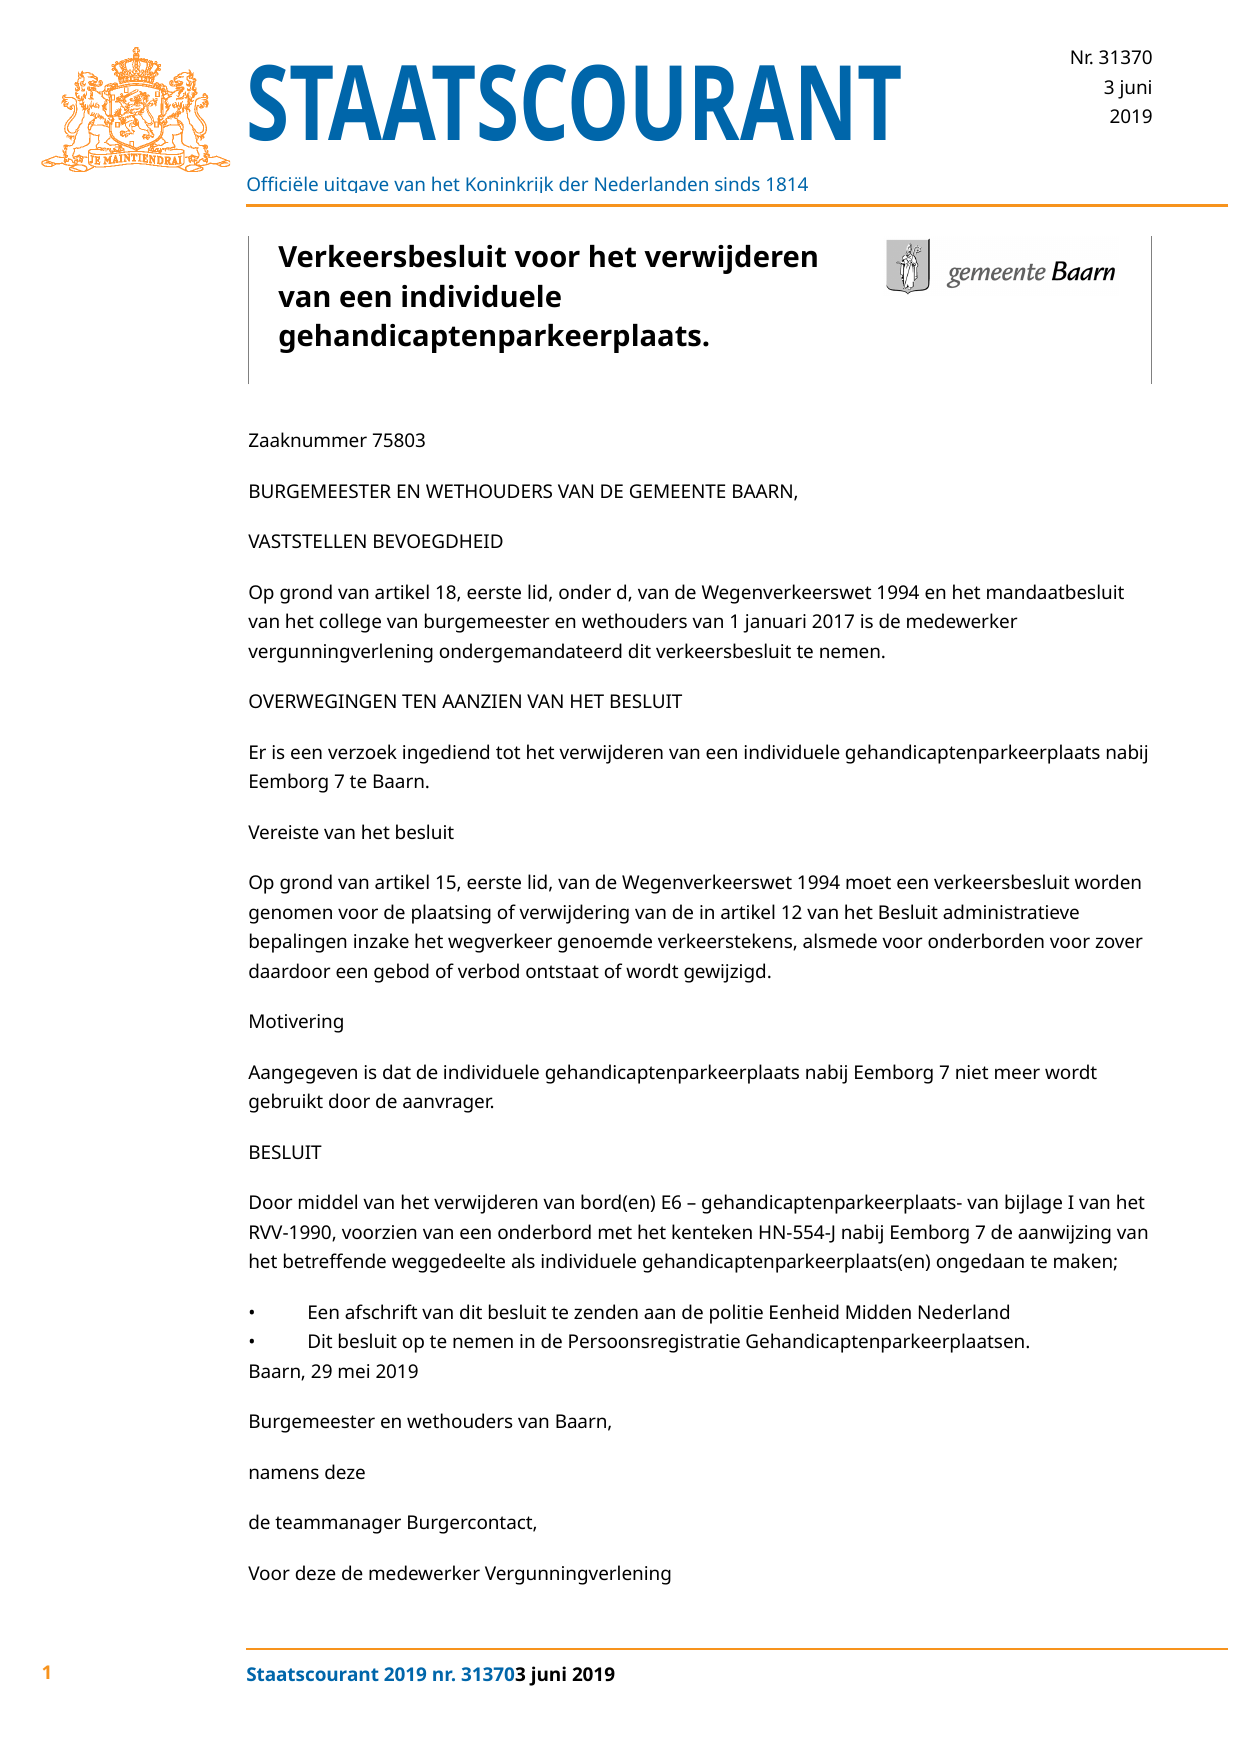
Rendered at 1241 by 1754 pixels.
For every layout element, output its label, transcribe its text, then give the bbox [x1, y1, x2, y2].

text Voor deze de medewerker Vergunningverlening [248, 1560, 1152, 1585]
text Er is een verzoek ingediend tot het verwijderen van een individuele gehandicaptenparkeerplaats nabij Eemborg 7 te Baarn. [248, 739, 1152, 794]
picture [882, 236, 1119, 296]
text BESLUIT [248, 1139, 1152, 1164]
text Zaaknummer 75803 [248, 428, 1152, 453]
list Een afschrift van dit besluit te zenden aan de politie Eenheid Midden Nederland [248, 1299, 1152, 1324]
text namens deze [248, 1459, 1152, 1484]
table_header [850, 236, 1151, 384]
table_header Verkeersbesluit voor het verwijderen van een individuele gehandicaptenparkeerplaats. [249, 236, 850, 384]
text VASTSTELLEN BEVOEGDHEID [248, 528, 1152, 554]
text de teammanager Burgercontact, [248, 1509, 1152, 1535]
text Motivering [248, 1008, 1152, 1034]
text Op grond van artikel 18, eerste lid, onder d, van de Wegenverkeerswet 1994 en het mandaatbesluit van het college van burgemeester en wethouders van 1 januari 2017 is de medewerker vergunningverlening ondergemandateerd dit verkeersbesluit te nemen. [248, 579, 1152, 664]
text Door middel van het verwijderen van bord(en) E6 – gehandicaptenparkeerplaats- van bijlage I van het RVV-1990, voorzien van een onderbord met het kenteken HN-554-J nabij Eemborg 7 de aanwijzing van het betreffende weggedeelte als individuele gehandicaptenparkeerplaats(en) ongedaan te maken; [248, 1189, 1152, 1274]
text Vereiste van het besluit [248, 819, 1152, 844]
picture [41, 47, 231, 172]
text Op grond van artikel 15, eerste lid, van de Wegenverkeerswet 1994 moet een verkeersbesluit worden genomen voor de plaatsing of verwijdering van de in artikel 12 van het Besluit administratieve bepalingen inzake het wegverkeer genoemde verkeerstekens, alsmede voor onderborden voor zover daardoor een gebod of verbod ontstaat of wordt gewijzigd. [248, 869, 1152, 984]
list Dit besluit op te nemen in de Persoonsregistratie Gehandicaptenparkeerplaatsen. [248, 1328, 1152, 1354]
text BURGEMEESTER EN WETHOUDERS VAN DE GEMEENTE BAARN, [248, 478, 1152, 504]
text Aangegeven is dat de individuele gehandicaptenparkeerplaats nabij Eemborg 7 niet meer wordt gebruikt door de aanvrager. [248, 1059, 1152, 1114]
text Burgemeester en wethouders van Baarn, [248, 1408, 1152, 1434]
text OVERWEGINGEN TEN AANZIEN VAN HET BESLUIT [248, 688, 1152, 714]
text Baarn, 29 mei 2019 [248, 1358, 1152, 1384]
